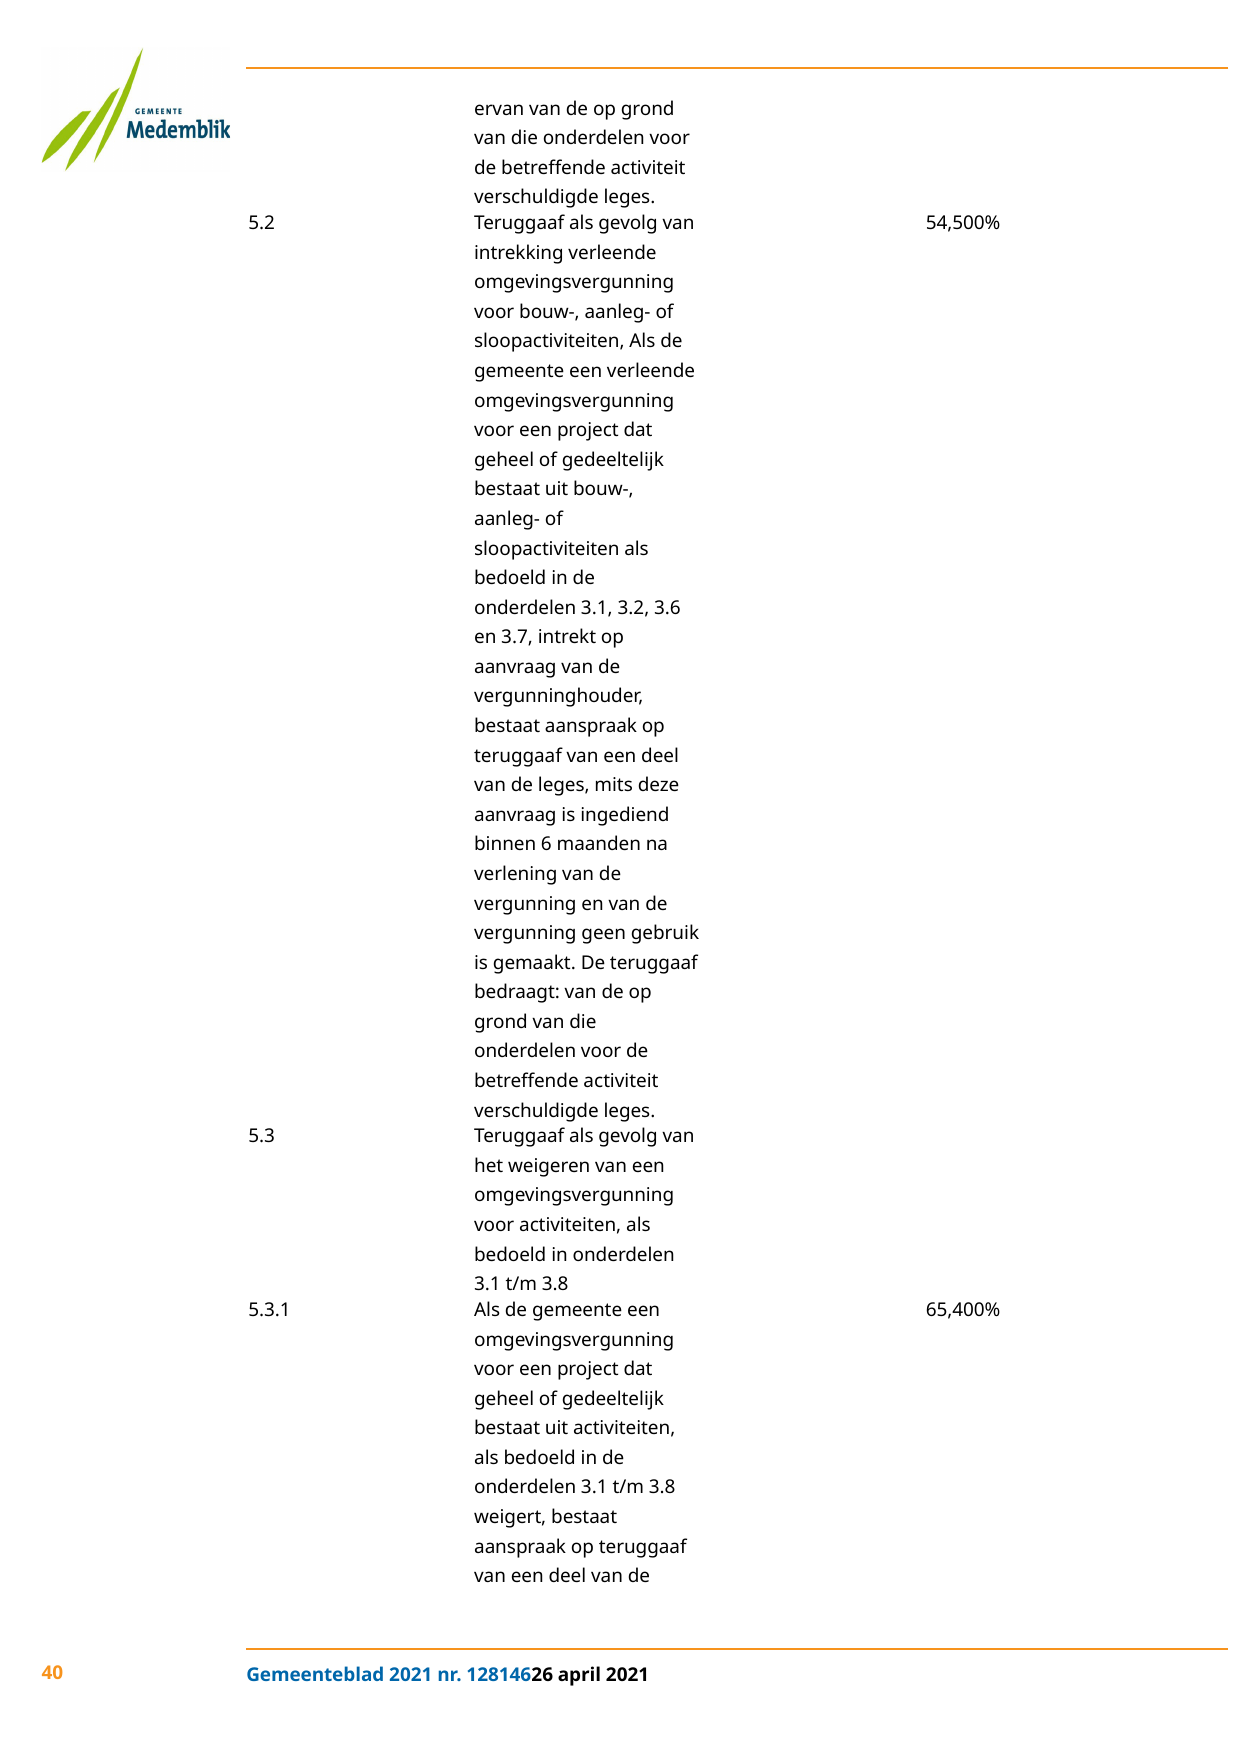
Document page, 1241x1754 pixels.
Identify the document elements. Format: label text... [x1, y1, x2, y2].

table_cell 65,400% [926, 1296, 1152, 1588]
picture [41, 47, 231, 172]
table_cell [700, 95, 926, 209]
table_cell [700, 1296, 926, 1588]
table_cell [700, 209, 926, 1122]
table_cell Teruggaaf als gevolg van het weigeren van een omgevingsvergunning voor activiteiten, als bedoeld in onderdelen 3.1 t/m 3.8 [474, 1123, 700, 1296]
table_cell 5.2 [248, 209, 474, 1122]
table_cell [926, 1123, 1152, 1296]
table_cell ervan van de op grond van die onderdelen voor de betreffende activiteit verschuldigde leges. [474, 95, 700, 209]
table_cell [926, 95, 1152, 209]
table_cell 54,500% [926, 209, 1152, 1122]
table_cell [248, 95, 474, 209]
table_cell 5.3 [248, 1123, 474, 1296]
table_cell Teruggaaf als gevolg van intrekking verleende omgevingsvergunning voor bouw-, aanleg- of sloopactiviteiten, Als de gemeente een verleende omgevingsvergunning voor een project dat geheel of gedeeltelijk bestaat uit bouw-, aanleg- of sloopactiviteiten als bedoeld in de onderdelen 3.1, 3.2, 3.6 en 3.7, intrekt op aanvraag van de vergunninghouder, bestaat aanspraak op teruggaaf van een deel van de leges, mits deze aanvraag is ingediend binnen 6 maanden na verlening van de vergunning en van de vergunning geen gebruik is gemaakt. De teruggaaf bedraagt: van de op grond van die onderdelen voor de betreffende activiteit verschuldigde leges. [474, 209, 700, 1122]
table_cell [700, 1123, 926, 1296]
table_cell Als de gemeente een omgevingsvergunning voor een project dat geheel of gedeeltelijk bestaat uit activiteiten, als bedoeld in de onderdelen 3.1 t/m 3.8 weigert, bestaat aanspraak op teruggaaf van een deel van de [474, 1296, 700, 1588]
table_cell 5.3.1 [248, 1296, 474, 1588]
